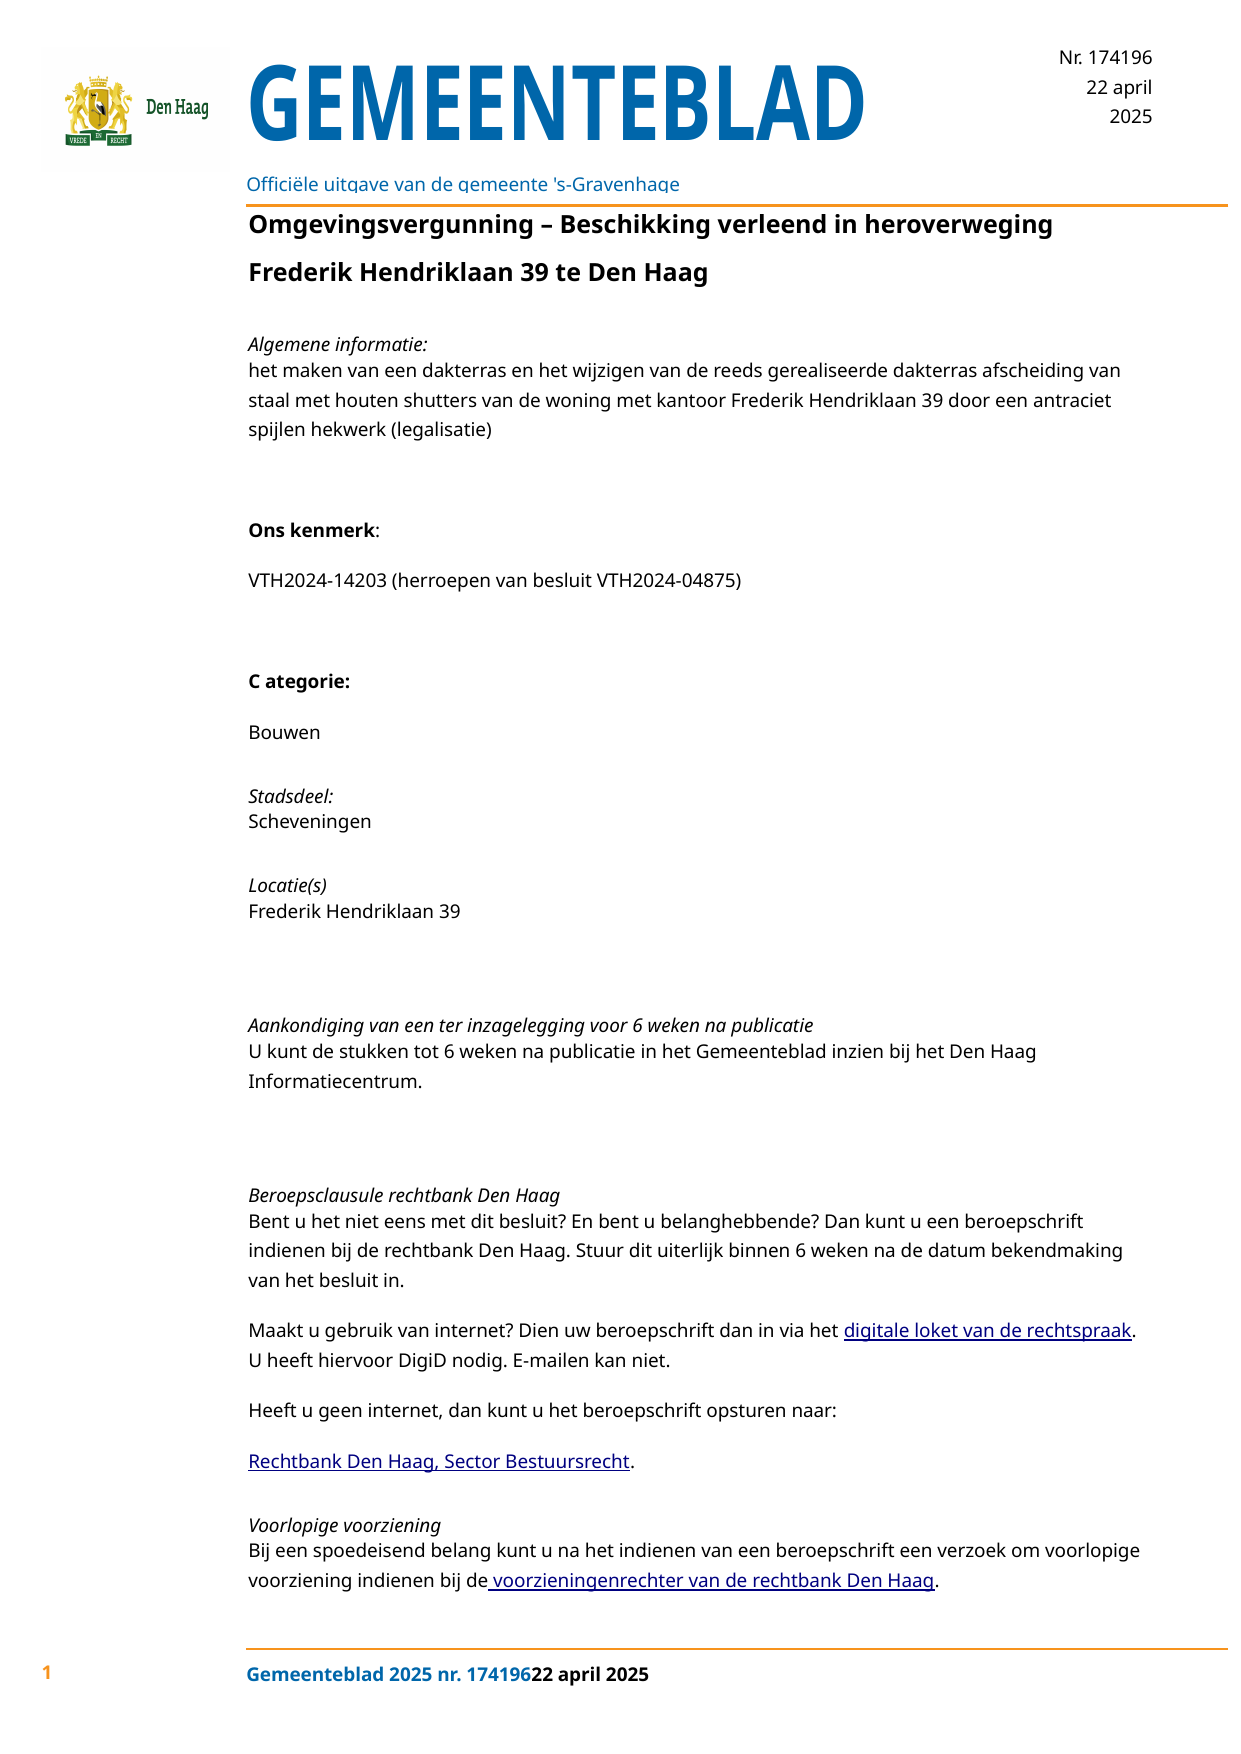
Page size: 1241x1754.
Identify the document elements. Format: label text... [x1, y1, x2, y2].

text Bij een spoedeisend belang kunt u na het indienen van een beroepschrift een verzoek om voorlopige voorziening indienen bij de voorzieningenrechter van de rechtbank Den Haag. [248, 1538, 1152, 1593]
text C ategorie: [248, 668, 1152, 694]
text Maakt u gebruik van internet? Dien uw beroepschrift dan in via het digitale loket van de rechtspraak. U heeft hiervoor DigiD nodig. E-mailen kan niet. [248, 1318, 1152, 1373]
text Aankondiging van een ter inzagelegging voor 6 weken na publicatie [248, 1013, 1152, 1038]
text het maken van een dakterras en het wijzigen van de reeds gerealiseerde dakterras afscheiding van staal met houten shutters van de woning met kantoor Frederik Hendriklaan 39 door een antraciet spijlen hekwerk (legalisatie) [248, 357, 1152, 442]
text Heeft u geen internet, dan kunt u het beroepschrift opsturen naar: [248, 1398, 1152, 1423]
text Bouwen [248, 719, 1152, 744]
picture [41, 47, 231, 172]
text Algemene informatie: [248, 331, 1152, 357]
text Bent u het niet eens met dit besluit? En bent u belanghebbende? Dan kunt u een beroepschrift indienen bij de rechtbank Den Haag. Stuur dit uiterlijk binnen 6 weken na de datum bekendmaking van het besluit in. [248, 1208, 1152, 1293]
text Scheveningen [248, 808, 1152, 834]
text Ons kenmerk: [248, 517, 1152, 543]
text VTH2024-14203 (herroepen van besluit VTH2024-04875) [248, 568, 1152, 593]
text U kunt de stukken tot 6 weken na publicatie in het Gemeenteblad inzien bij het Den Haag Informatiecentrum. [248, 1038, 1152, 1094]
text Omgevingsvergunning – Beschikking verleend in heroverweging Frederik Hendriklaan 39 te Den Haag [248, 207, 1152, 288]
text Locatie(s) [248, 872, 1152, 898]
text Stadsdeel: [248, 783, 1152, 808]
text Rechtbank Den Haag, Sector Bestuursrecht. [248, 1448, 1152, 1474]
text Frederik Hendriklaan 39 [248, 898, 1152, 924]
text Beroepsclausule rechtbank Den Haag [248, 1182, 1152, 1208]
text Voorlopige voorziening [248, 1512, 1152, 1538]
